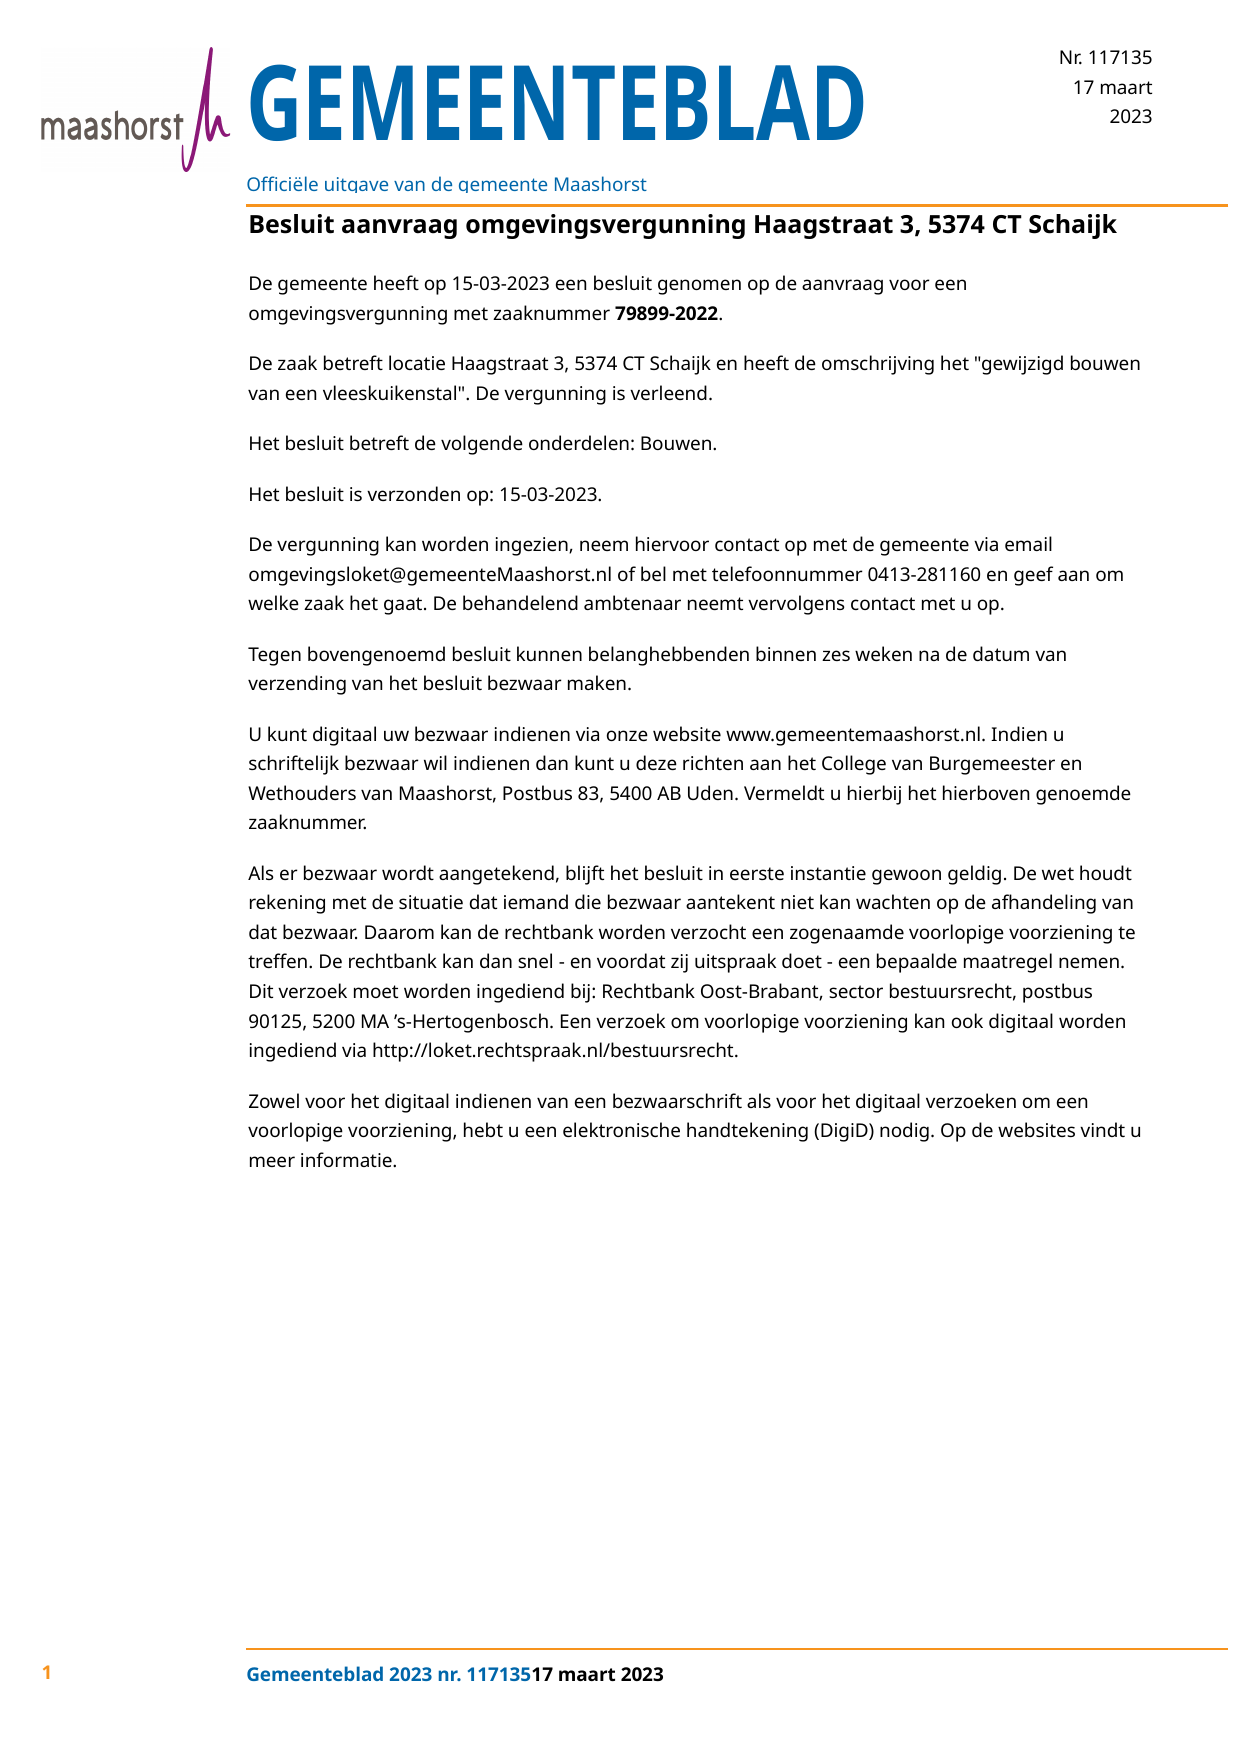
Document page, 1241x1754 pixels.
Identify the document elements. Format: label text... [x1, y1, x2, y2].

text De gemeente heeft op 15-03-2023 een besluit genomen op de aanvraag voor een omgevingsvergunning met zaaknummer 79899-2022. [248, 270, 1152, 326]
text Tegen bovengenoemd besluit kunnen belanghebbenden binnen zes weken na de datum van verzending van het besluit bezwaar maken. [248, 641, 1152, 696]
text Het besluit is verzonden op: 15-03-2023. [248, 481, 1152, 506]
text Zowel voor het digitaal indienen van een bezwaarschrift als voor het digitaal verzoeken om een voorlopige voorziening, hebt u een elektronische handtekening (DigiD) nodig. Op de websites vindt u meer informatie. [248, 1088, 1152, 1173]
picture [41, 47, 231, 172]
text Het besluit betreft de volgende onderdelen: Bouwen. [248, 430, 1152, 456]
text Besluit aanvraag omgevingsvergunning Haagstraat 3, 5374 CT Schaijk [248, 207, 1152, 241]
text Als er bezwaar wordt aangetekend, blijft het besluit in eerste instantie gewoon geldig. De wet houdt rekening met de situatie dat iemand die bezwaar aantekent niet kan wachten op de afhandeling van dat bezwaar. Daarom kan de rechtbank worden verzocht een zogenaamde voorlopige voorziening te treffen. De rechtbank kan dan snel - en voordat zij uitspraak doet - een bepaalde maatregel nemen. Dit verzoek moet worden ingediend bij: Rechtbank Oost-Brabant, sector bestuursrecht, postbus 90125, 5200 MA ’s-Hertogenbosch. Een verzoek om voorlopige voorziening kan ook digitaal worden ingediend via http://loket.rechtspraak.nl/bestuursrecht. [248, 860, 1152, 1063]
text U kunt digitaal uw bezwaar indienen via onze website www.gemeentemaashorst.nl. Indien u schriftelijk bezwaar wil indienen dan kunt u deze richten aan het College van Burgemeester en Wethouders van Maashorst, Postbus 83, 5400 AB Uden. Vermeldt u hierbij het hierboven genoemde zaaknummer. [248, 721, 1152, 835]
text De vergunning kan worden ingezien, neem hiervoor contact op met de gemeente via email omgevingsloket@gemeenteMaashorst.nl of bel met telefoonnummer 0413-281160 en geef aan om welke zaak het gaat. De behandelend ambtenaar neemt vervolgens contact met u op. [248, 531, 1152, 616]
text De zaak betreft locatie Haagstraat 3, 5374 CT Schaijk en heeft de omschrijving het "gewijzigd bouwen van een vleeskuikenstal". De vergunning is verleend. [248, 350, 1152, 406]
